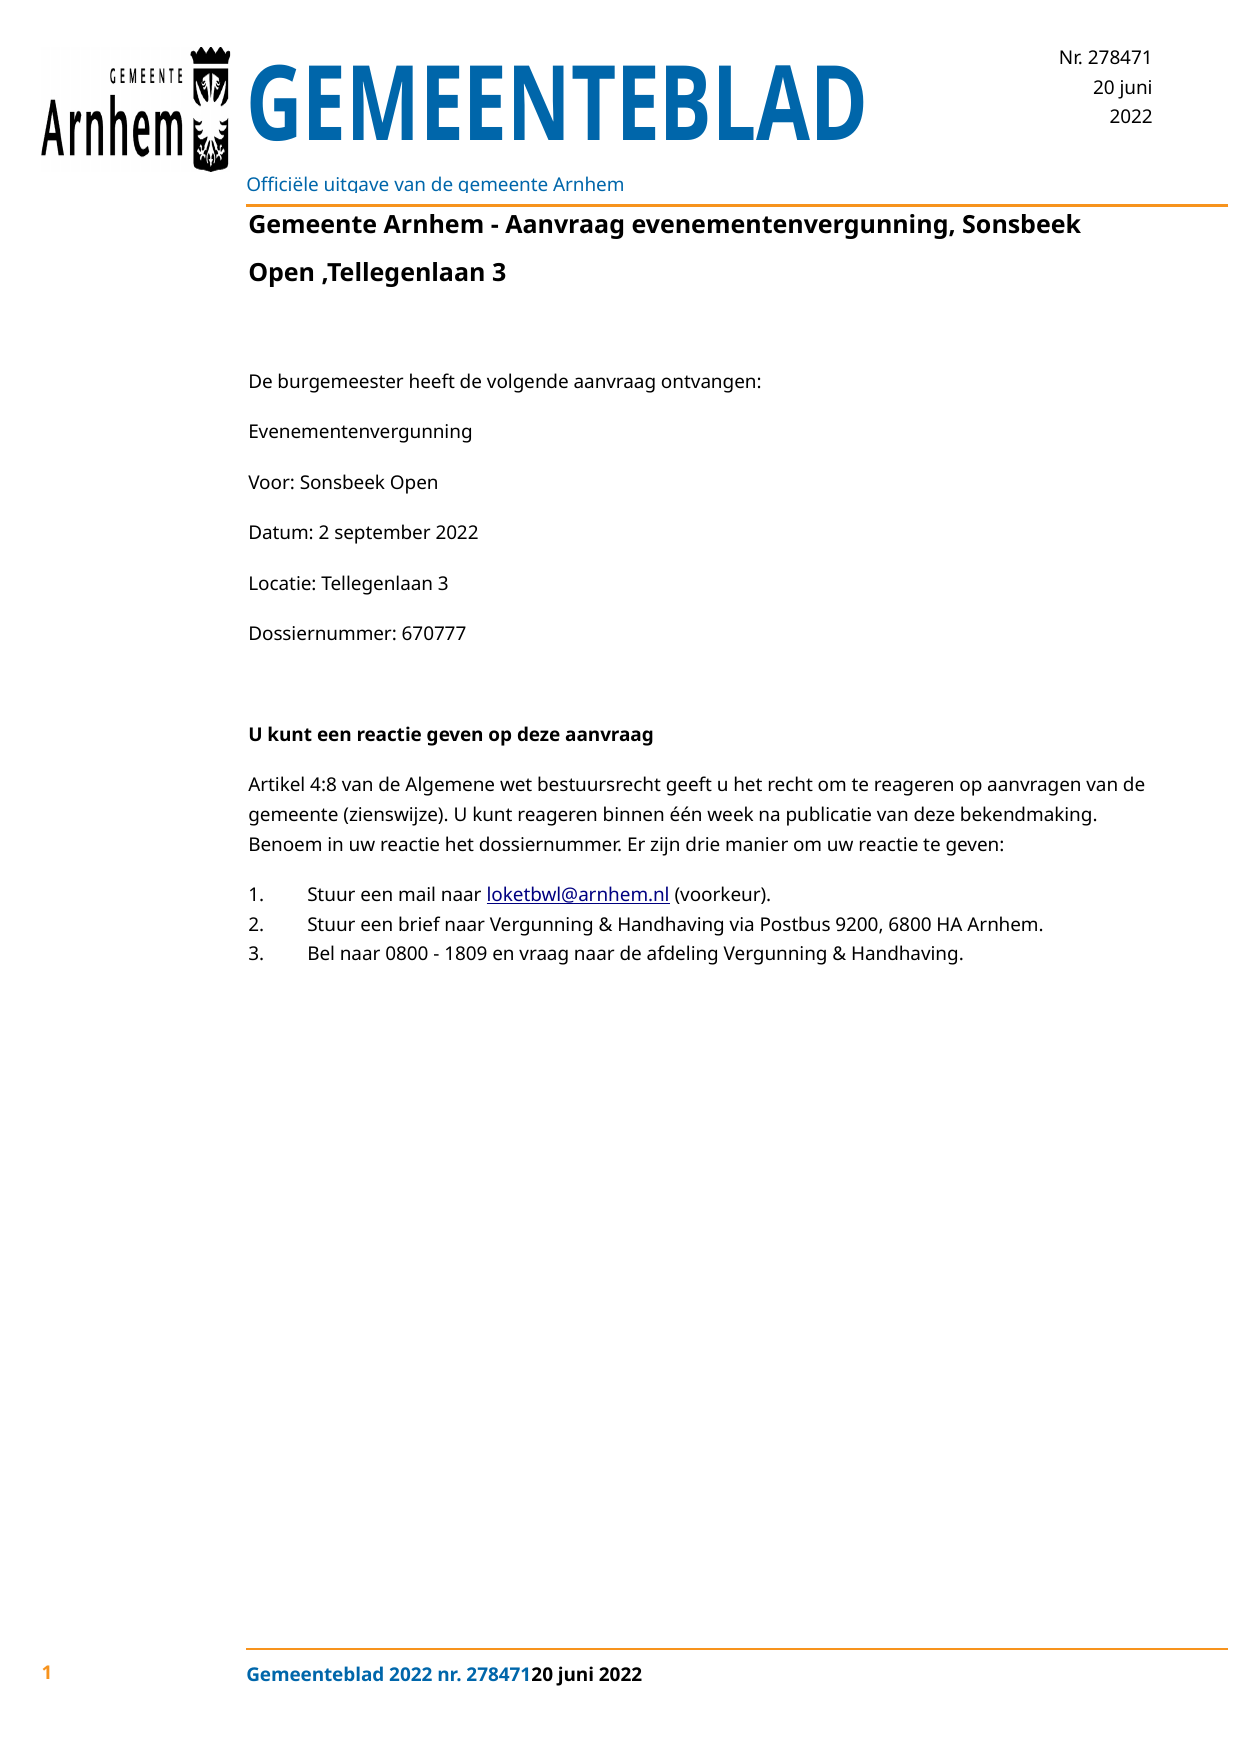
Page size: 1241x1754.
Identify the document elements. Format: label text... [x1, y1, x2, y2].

text Artikel 4:8 van de Algemene wet bestuursrecht geeft u het recht om te reageren op aanvragen van de gemeente (zienswijze). U kunt reageren binnen één week na publicatie van deze bekendmaking. Benoem in uw reactie het dossiernummer. Er zijn drie manier om uw reactie te geven: [248, 772, 1152, 857]
text Datum: 2 september 2022 [248, 519, 1152, 545]
text Voor: Sonsbeek Open [248, 469, 1152, 495]
text Gemeente Arnhem - Aanvraag evenementenvergunning, Sonsbeek Open ,Tellegenlaan 3 [248, 207, 1152, 288]
list Bel naar 0800 - 1809 en vraag naar de afdeling Vergunning & Handhaving. [248, 940, 1152, 966]
text Locatie: Tellegenlaan 3 [248, 570, 1152, 596]
text Evenementenvergunning [248, 419, 1152, 444]
list Stuur een mail naar loketbwl@arnhem.nl (voorkeur). [248, 881, 1152, 907]
list Stuur een brief naar Vergunning & Handhaving via Postbus 9200, 6800 HA Arnhem. [248, 911, 1152, 937]
text U kunt een reactie geven op deze aanvraag [248, 721, 1152, 747]
text De burgemeester heeft de volgende aanvraag ontvangen: [248, 368, 1152, 394]
picture [41, 47, 231, 172]
text Dossiernummer: 670777 [248, 620, 1152, 646]
